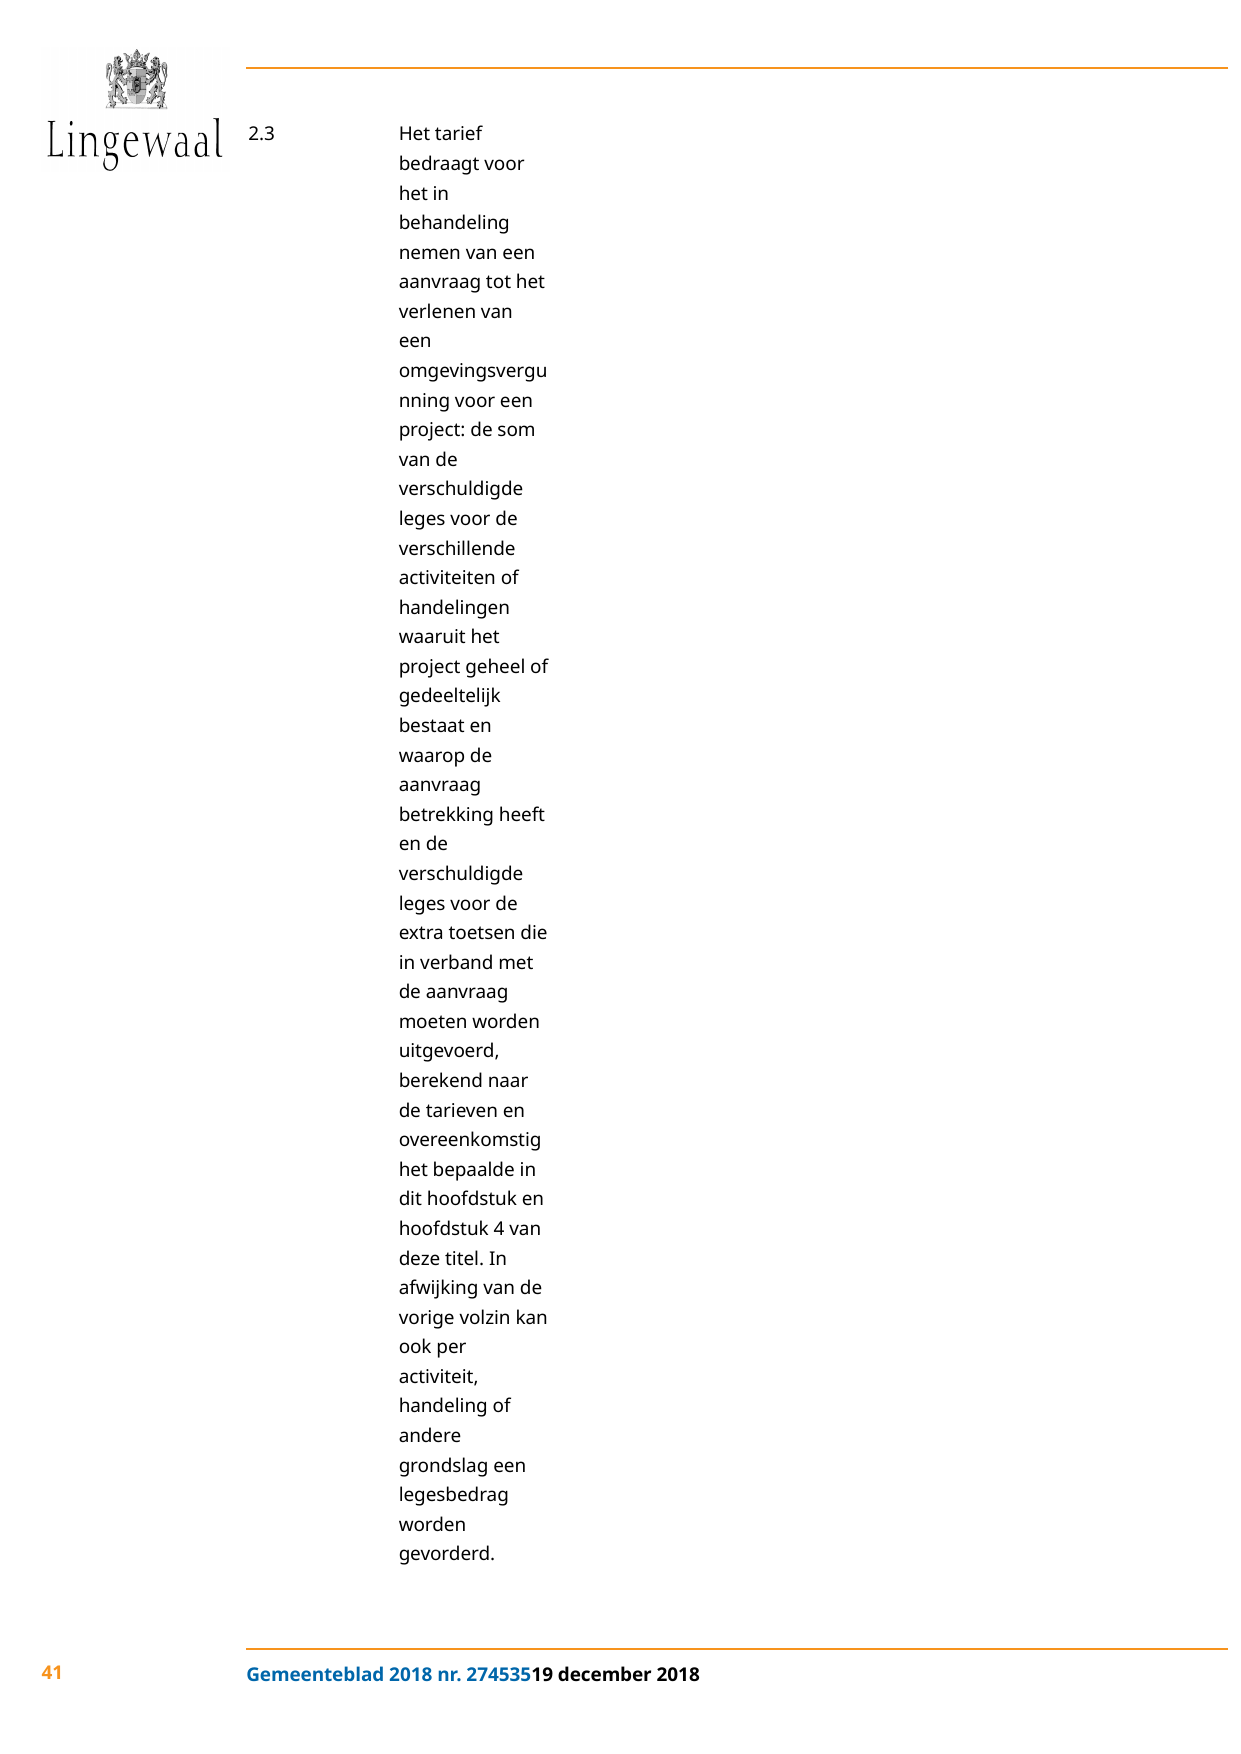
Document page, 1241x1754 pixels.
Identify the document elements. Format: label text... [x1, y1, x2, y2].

table_cell 2.3 [248, 121, 398, 1566]
table_cell [248, 1566, 398, 1592]
table_cell Het tarief bedraagt voor het in behandeling nemen van een aanvraag tot het verlenen van een omgevingsvergunning voor een project: de som van de verschuldigde leges voor de verschillende activiteiten of handelingen waaruit het project geheel of gedeeltelijk bestaat en waarop de aanvraag betrekking heeft en de verschuldigde leges voor de extra toetsen die in verband met de aanvraag moeten worden uitgevoerd, berekend naar de tarieven en overeenkomstig het bepaalde in dit hoofdstuk en hoofdstuk 4 van deze titel. In afwijking van de vorige volzin kan ook per activiteit, handeling of andere grondslag een legesbedrag worden gevorderd. [399, 121, 549, 1566]
table_cell [399, 95, 549, 121]
table_cell [399, 1566, 549, 1592]
table_cell [549, 121, 700, 1566]
table_cell [549, 1566, 700, 1592]
table_cell [549, 95, 700, 121]
table_cell [248, 95, 398, 121]
picture [41, 47, 231, 172]
